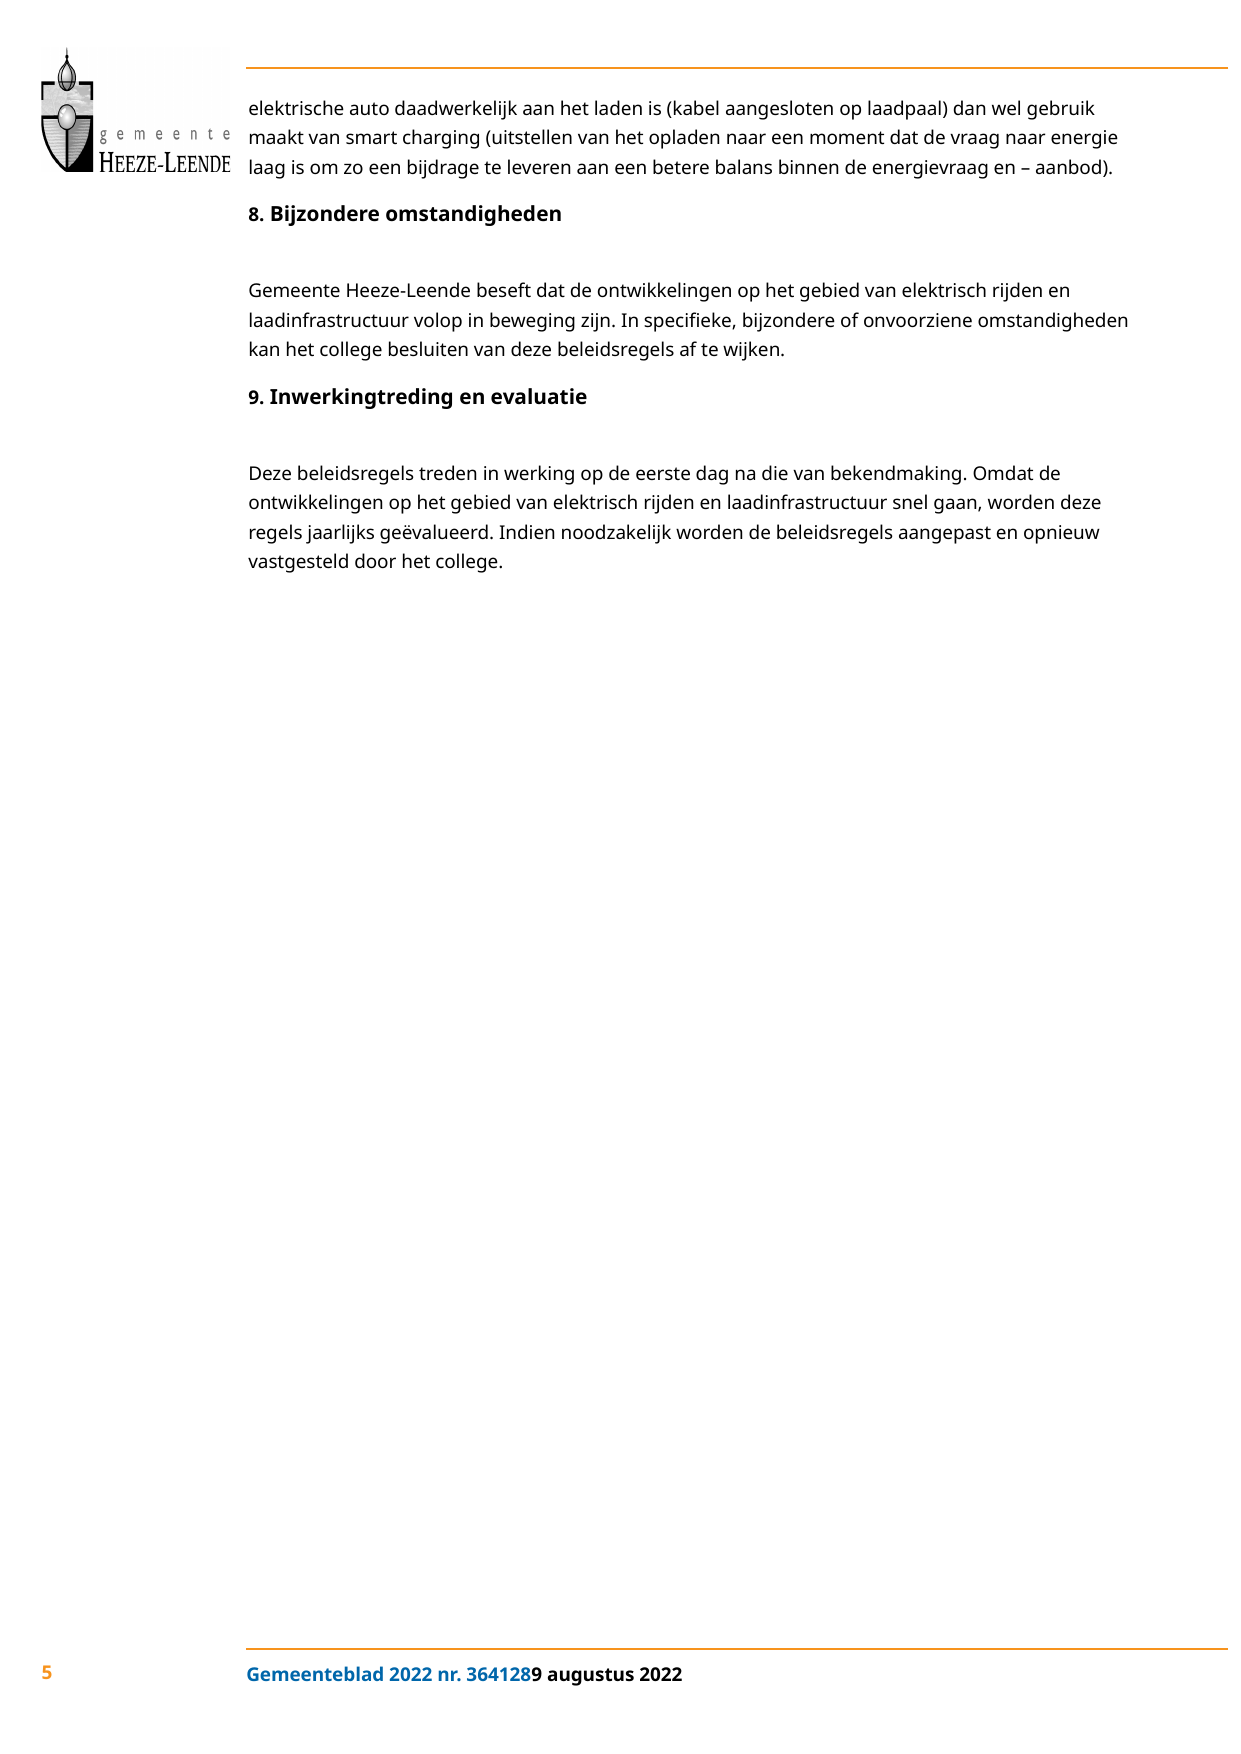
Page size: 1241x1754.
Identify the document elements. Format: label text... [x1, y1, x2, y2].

text 8. Bijzondere omstandigheden [248, 199, 1152, 228]
text 9. Inwerkingtreding en evaluatie [248, 382, 1152, 411]
picture [41, 47, 231, 172]
text Gemeente Heeze-Leende beseft dat de ontwikkelingen op het gebied van elektrisch rijden en laadinfrastructuur volop in beweging zijn. In specifieke, bijzondere of onvoorziene omstandigheden kan het college besluiten van deze beleidsregels af te wijken. [248, 277, 1152, 362]
text elektrische auto daadwerkelijk aan het laden is (kabel aangesloten op laadpaal) dan wel gebruik maakt van smart charging (uitstellen van het opladen naar een moment dat de vraag naar energie laag is om zo een bijdrage te leveren aan een betere balans binnen de energievraag en – aanbod). [248, 95, 1152, 180]
text Deze beleidsregels treden in werking op de eerste dag na die van bekendmaking. Omdat de ontwikkelingen op het gebied van elektrisch rijden en laadinfrastructuur snel gaan, worden deze regels jaarlijks geëvalueerd. Indien noodzakelijk worden de beleidsregels aangepast en opnieuw vastgesteld door het college. [248, 460, 1152, 574]
